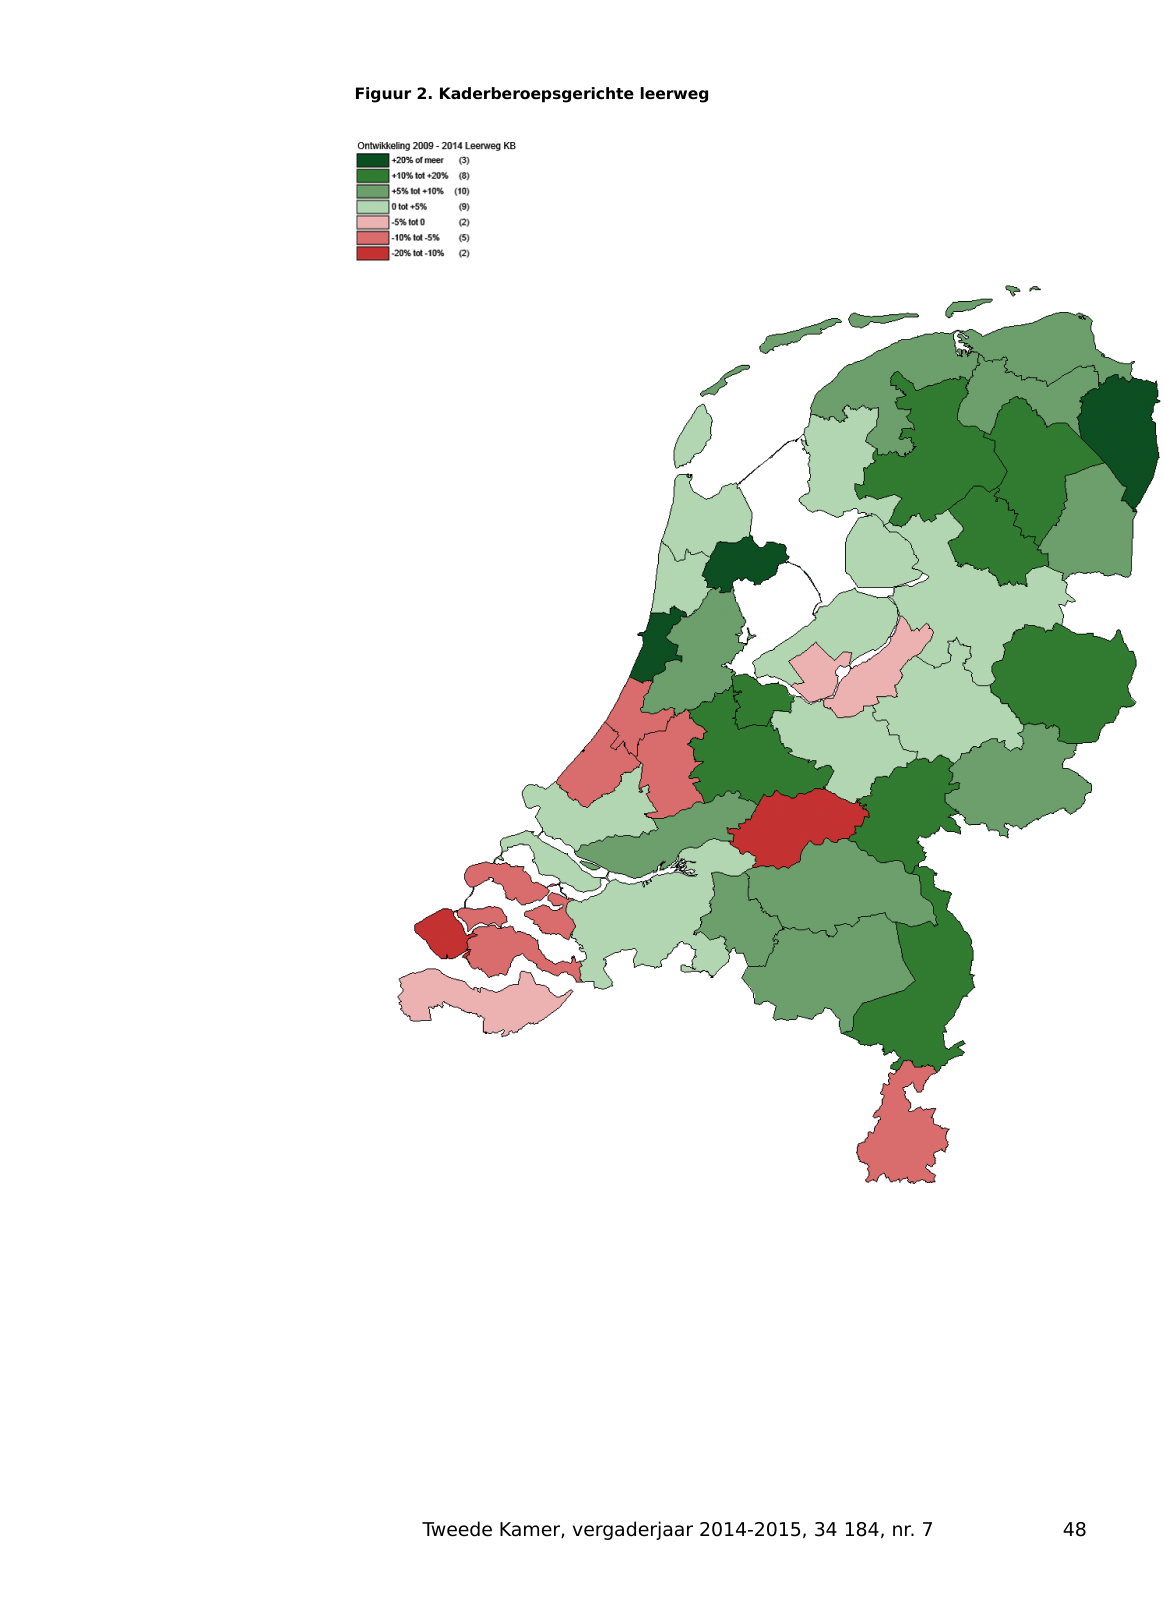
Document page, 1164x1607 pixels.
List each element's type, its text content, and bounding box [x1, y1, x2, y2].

text Figuur 2. Kaderberoepsgerichte leerweg [354, 85, 1163, 103]
picture [354, 137, 1164, 1194]
